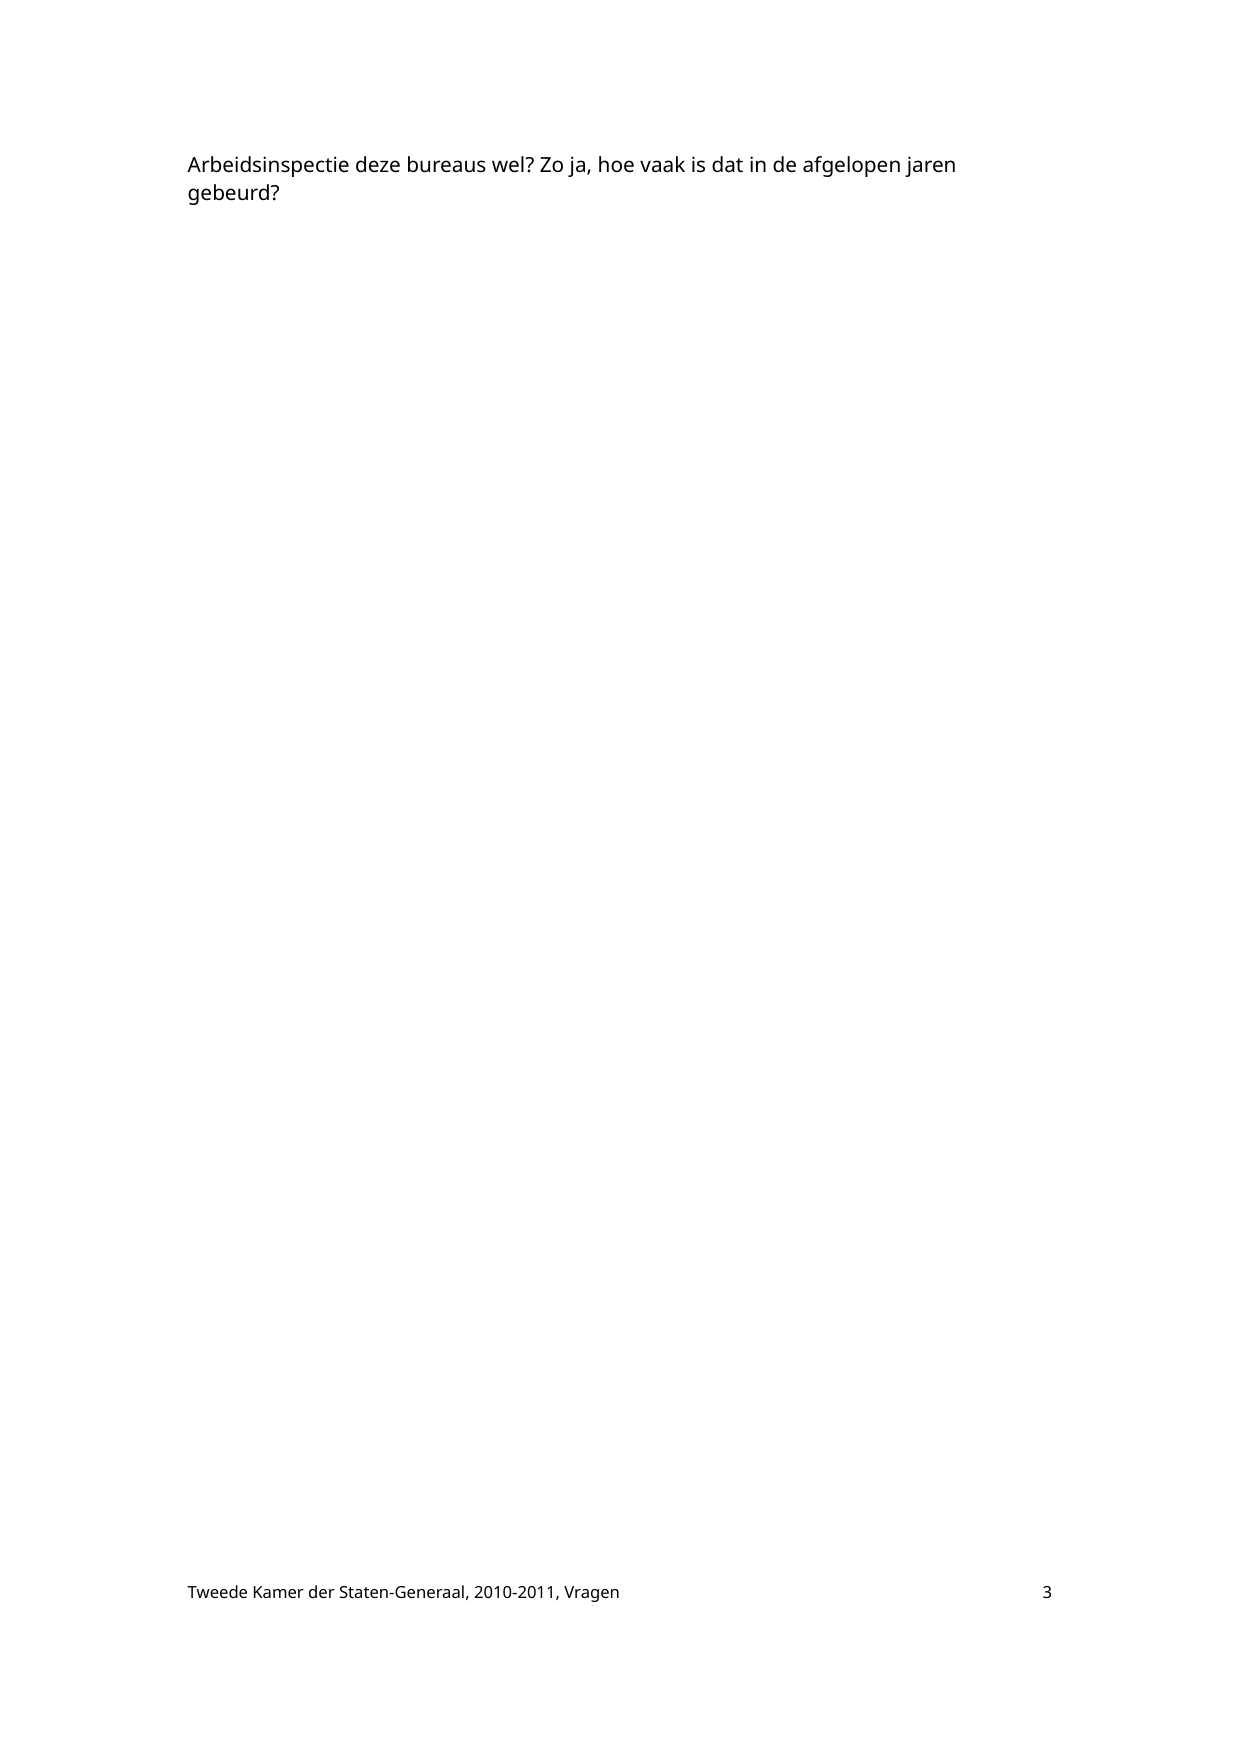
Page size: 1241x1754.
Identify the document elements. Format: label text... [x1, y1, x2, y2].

text Arbeidsinspectie deze bureaus wel? Zo ja, hoe vaak is dat in de afgelopen jaren gebeurd? [187, 150, 1053, 207]
